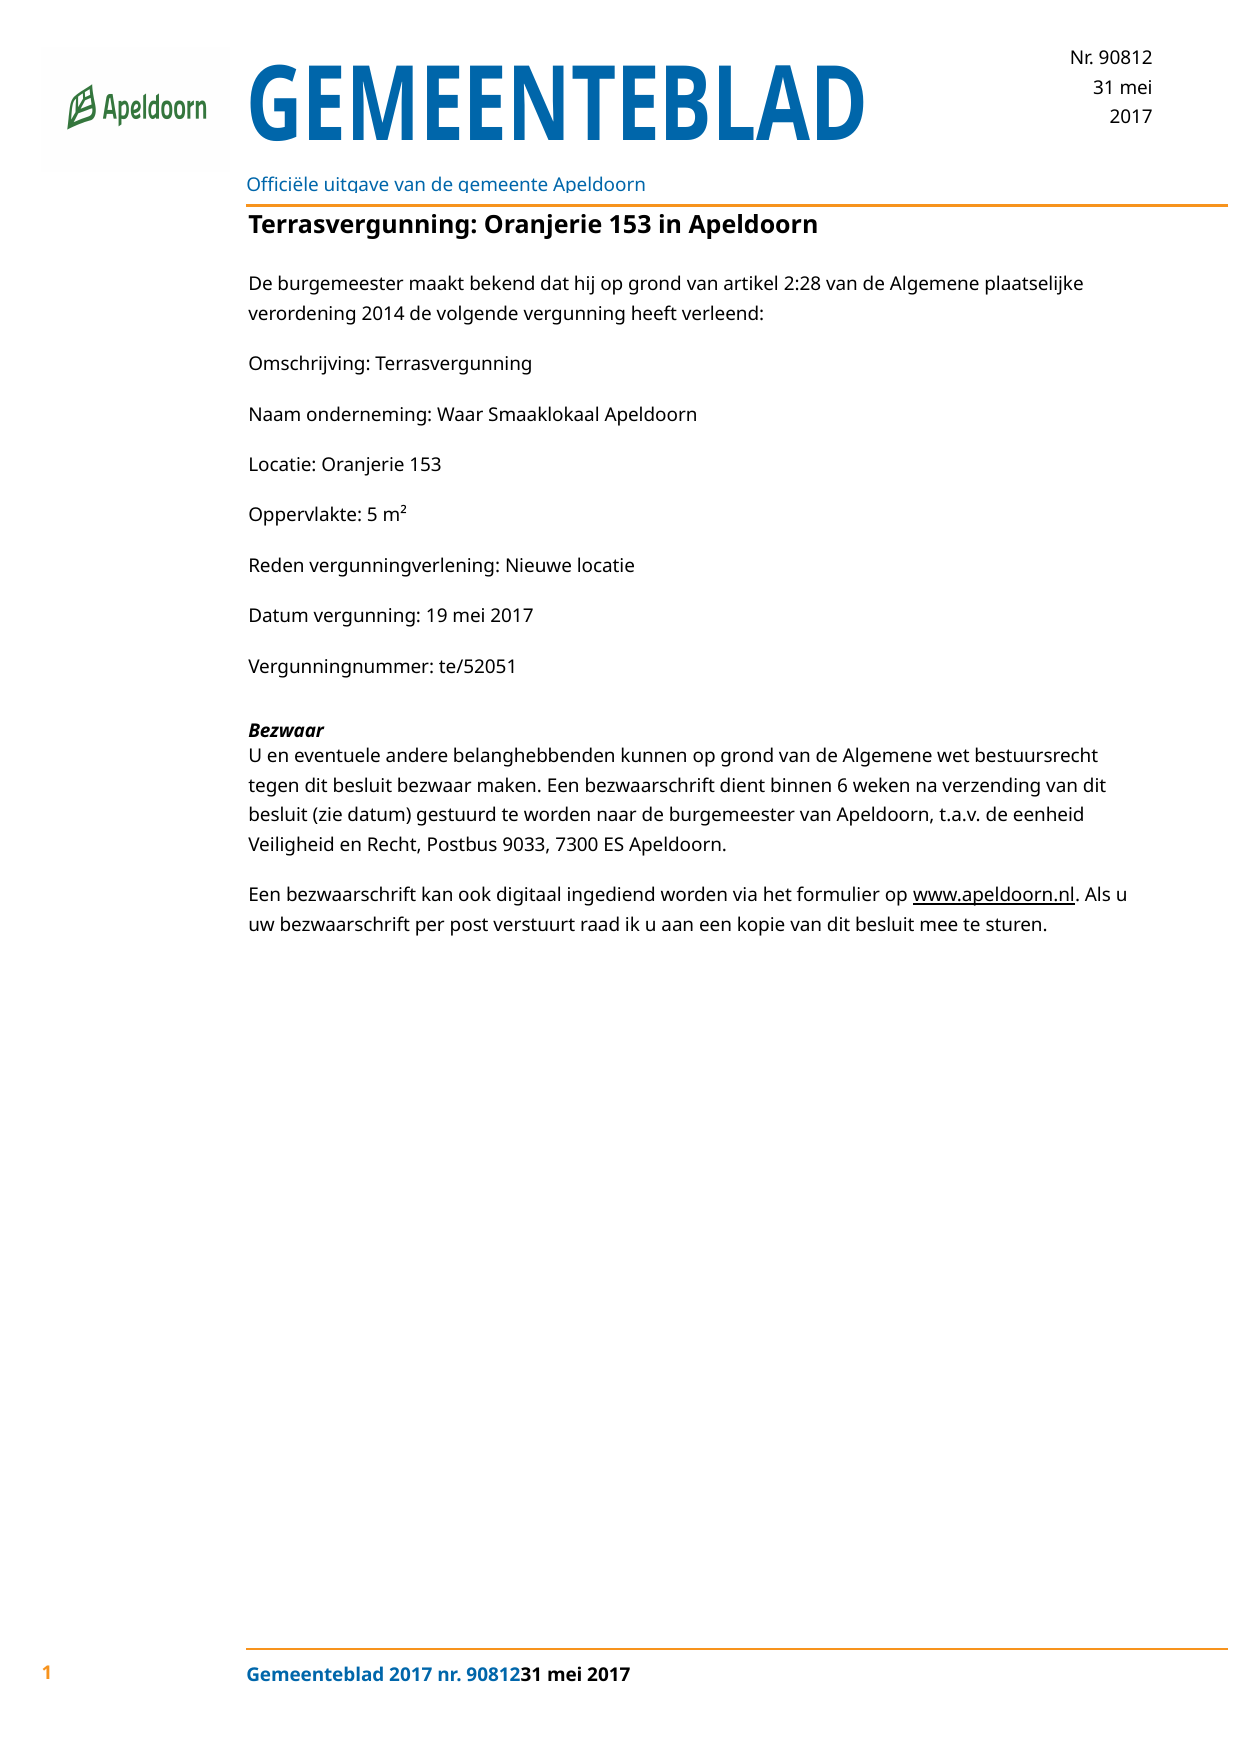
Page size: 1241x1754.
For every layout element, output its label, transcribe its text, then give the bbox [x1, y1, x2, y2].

text Locatie: Oranjerie 153 [248, 451, 1152, 477]
text Omschrijving: Terrasvergunning [248, 350, 1152, 376]
text U en eventuele andere belanghebbenden kunnen op grond van de Algemene wet bestuursrecht tegen dit besluit bezwaar maken. Een bezwaarschrift dient binnen 6 weken na verzending van dit besluit (zie datum) gestuurd te worden naar de burgemeester van Apeldoorn, t.a.v. de eenheid Veiligheid en Recht, Postbus 9033, 7300 ES Apeldoorn. [248, 742, 1152, 857]
text Bezwaar [248, 717, 1152, 742]
text Vergunningnummer: te/52051 [248, 653, 1152, 678]
text De burgemeester maakt bekend dat hij op grond van artikel 2:28 van de Algemene plaatselijke verordening 2014 de volgende vergunning heeft verleend: [248, 270, 1152, 326]
text Oppervlakte: 5 m² [248, 502, 1152, 527]
text Datum vergunning: 19 mei 2017 [248, 602, 1152, 628]
text Een bezwaarschrift kan ook digitaal ingediend worden via het formulier op www.apeldoorn.nl. Als u uw bezwaarschrift per post verstuurt raad ik u aan een kopie van dit besluit mee te sturen. [248, 882, 1152, 937]
text Terrasvergunning: Oranjerie 153 in Apeldoorn [248, 207, 1152, 241]
text Reden vergunningverlening: Nieuwe locatie [248, 552, 1152, 578]
picture [41, 47, 231, 172]
text Naam onderneming: Waar Smaaklokaal Apeldoorn [248, 401, 1152, 426]
